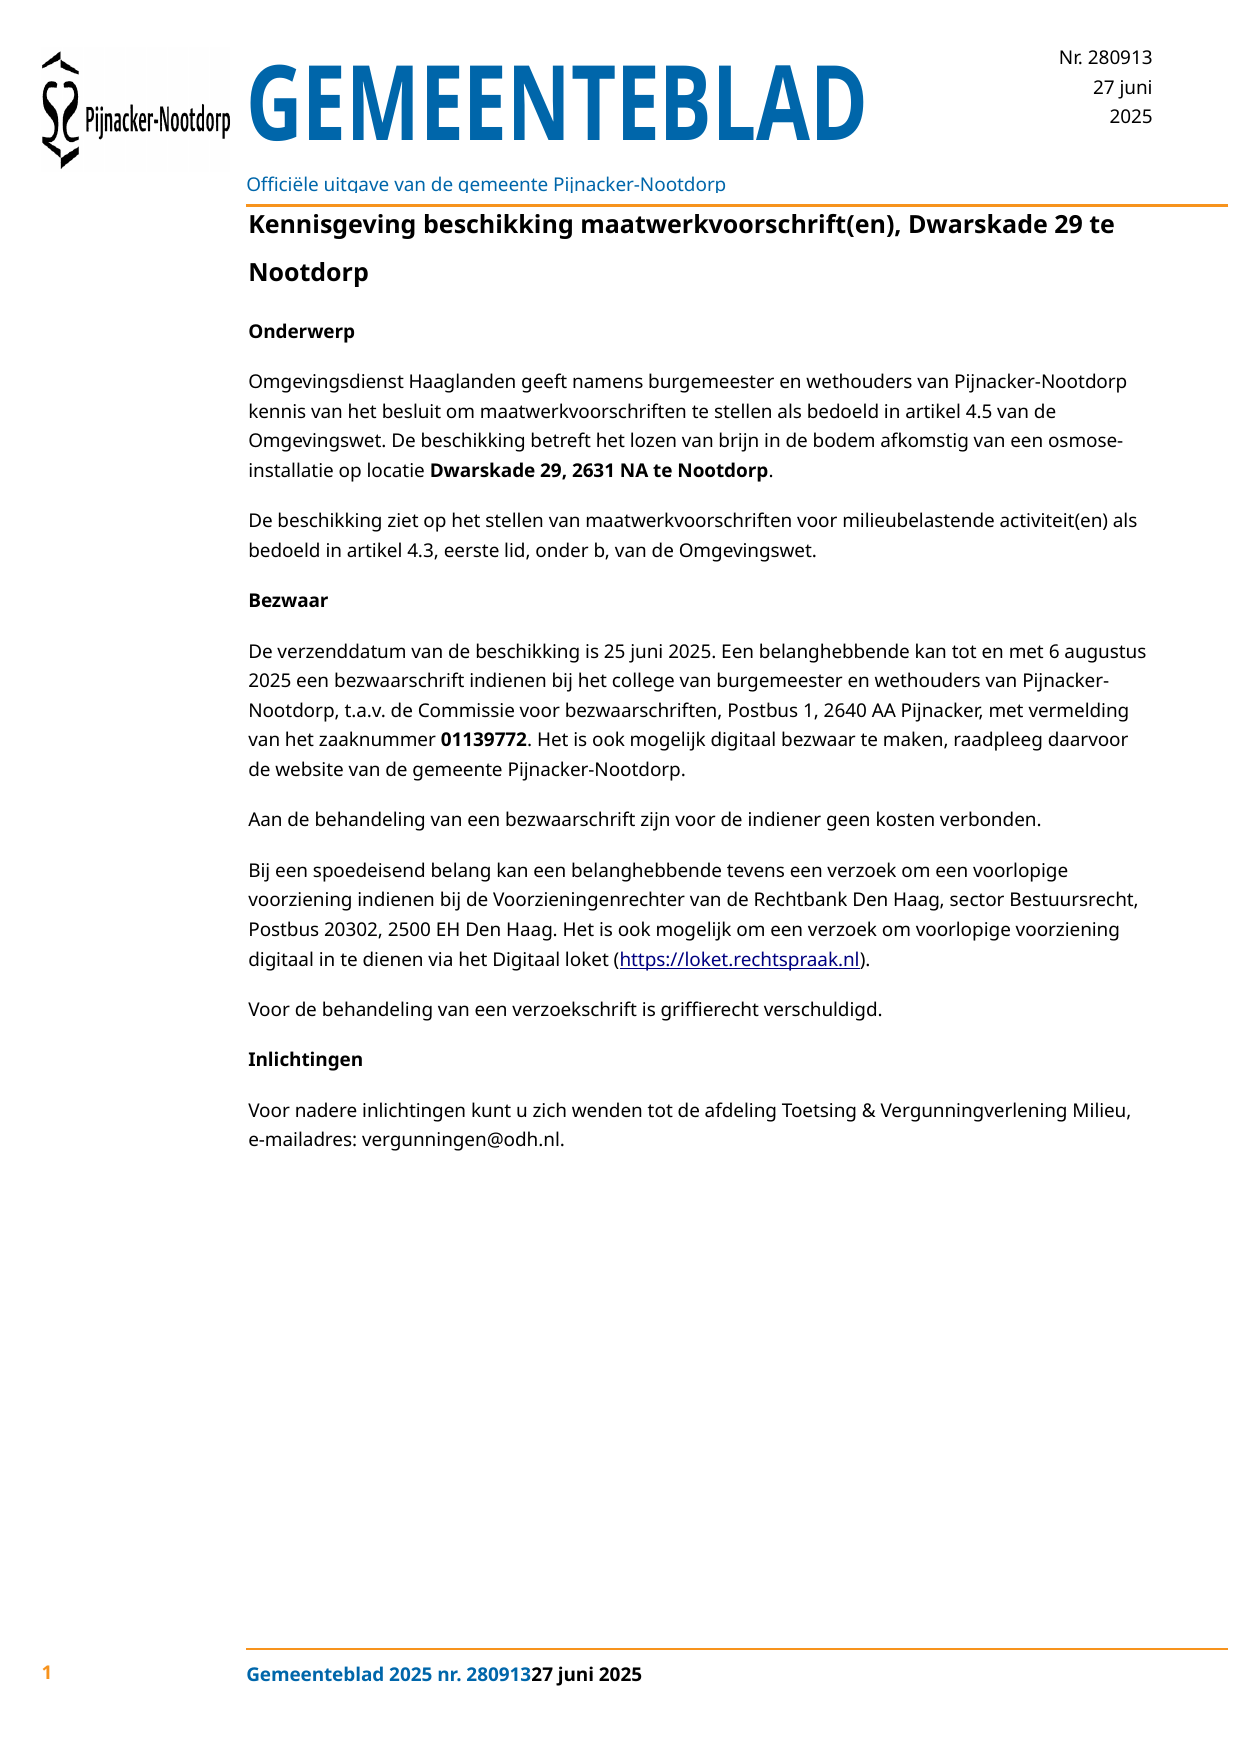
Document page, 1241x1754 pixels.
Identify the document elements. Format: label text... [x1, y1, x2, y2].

picture [41, 47, 231, 172]
text De verzenddatum van de beschikking is 25 juni 2025. Een belanghebbende kan tot en met 6 augustus 2025 een bezwaarschrift indienen bij het college van burgemeester en wethouders van Pijnacker-Nootdorp, t.a.v. de Commissie voor bezwaarschriften, Postbus 1, 2640 AA Pijnacker, met vermelding van het zaaknummer 01139772. Het is ook mogelijk digitaal bezwaar te maken, raadpleeg daarvoor de website van de gemeente Pijnacker-Nootdorp. [248, 638, 1152, 782]
text Bezwaar [248, 587, 1152, 613]
text Bij een spoedeisend belang kan een belanghebbende tevens een verzoek om een voorlopige voorziening indienen bij de Voorzieningenrechter van de Rechtbank Den Haag, sector Bestuursrecht, Postbus 20302, 2500 EH Den Haag. Het is ook mogelijk om een verzoek om voorlopige voorziening digitaal in te dienen via het Digitaal loket (https://loket.rechtspraak.nl). [248, 857, 1152, 972]
text Voor de behandeling van een verzoekschrift is griffierecht verschuldigd. [248, 996, 1152, 1022]
text Aan de behandeling van een bezwaarschrift zijn voor de indiener geen kosten verbonden. [248, 807, 1152, 832]
text Omgevingsdienst Haaglanden geeft namens burgemeester en wethouders van Pijnacker-Nootdorp kennis van het besluit om maatwerkvoorschriften te stellen als bedoeld in artikel 4.5 van de Omgevingswet. De beschikking betreft het lozen van brijn in de bodem afkomstig van een osmose-installatie op locatie Dwarskade 29, 2631 NA te Nootdorp. [248, 368, 1152, 483]
text Onderwerp [248, 318, 1152, 344]
text Voor nadere inlichtingen kunt u zich wenden tot de afdeling Toetsing & Vergunningverlening Milieu, e-mailadres: vergunningen@odh.nl. [248, 1097, 1152, 1152]
text Inlichtingen [248, 1047, 1152, 1072]
text Kennisgeving beschikking maatwerkvoorschrift(en), Dwarskade 29 te Nootdorp [248, 207, 1152, 288]
text De beschikking ziet op het stellen van maatwerkvoorschriften voor milieubelastende activiteit(en) als bedoeld in artikel 4.3, eerste lid, onder b, van de Omgevingswet. [248, 507, 1152, 563]
